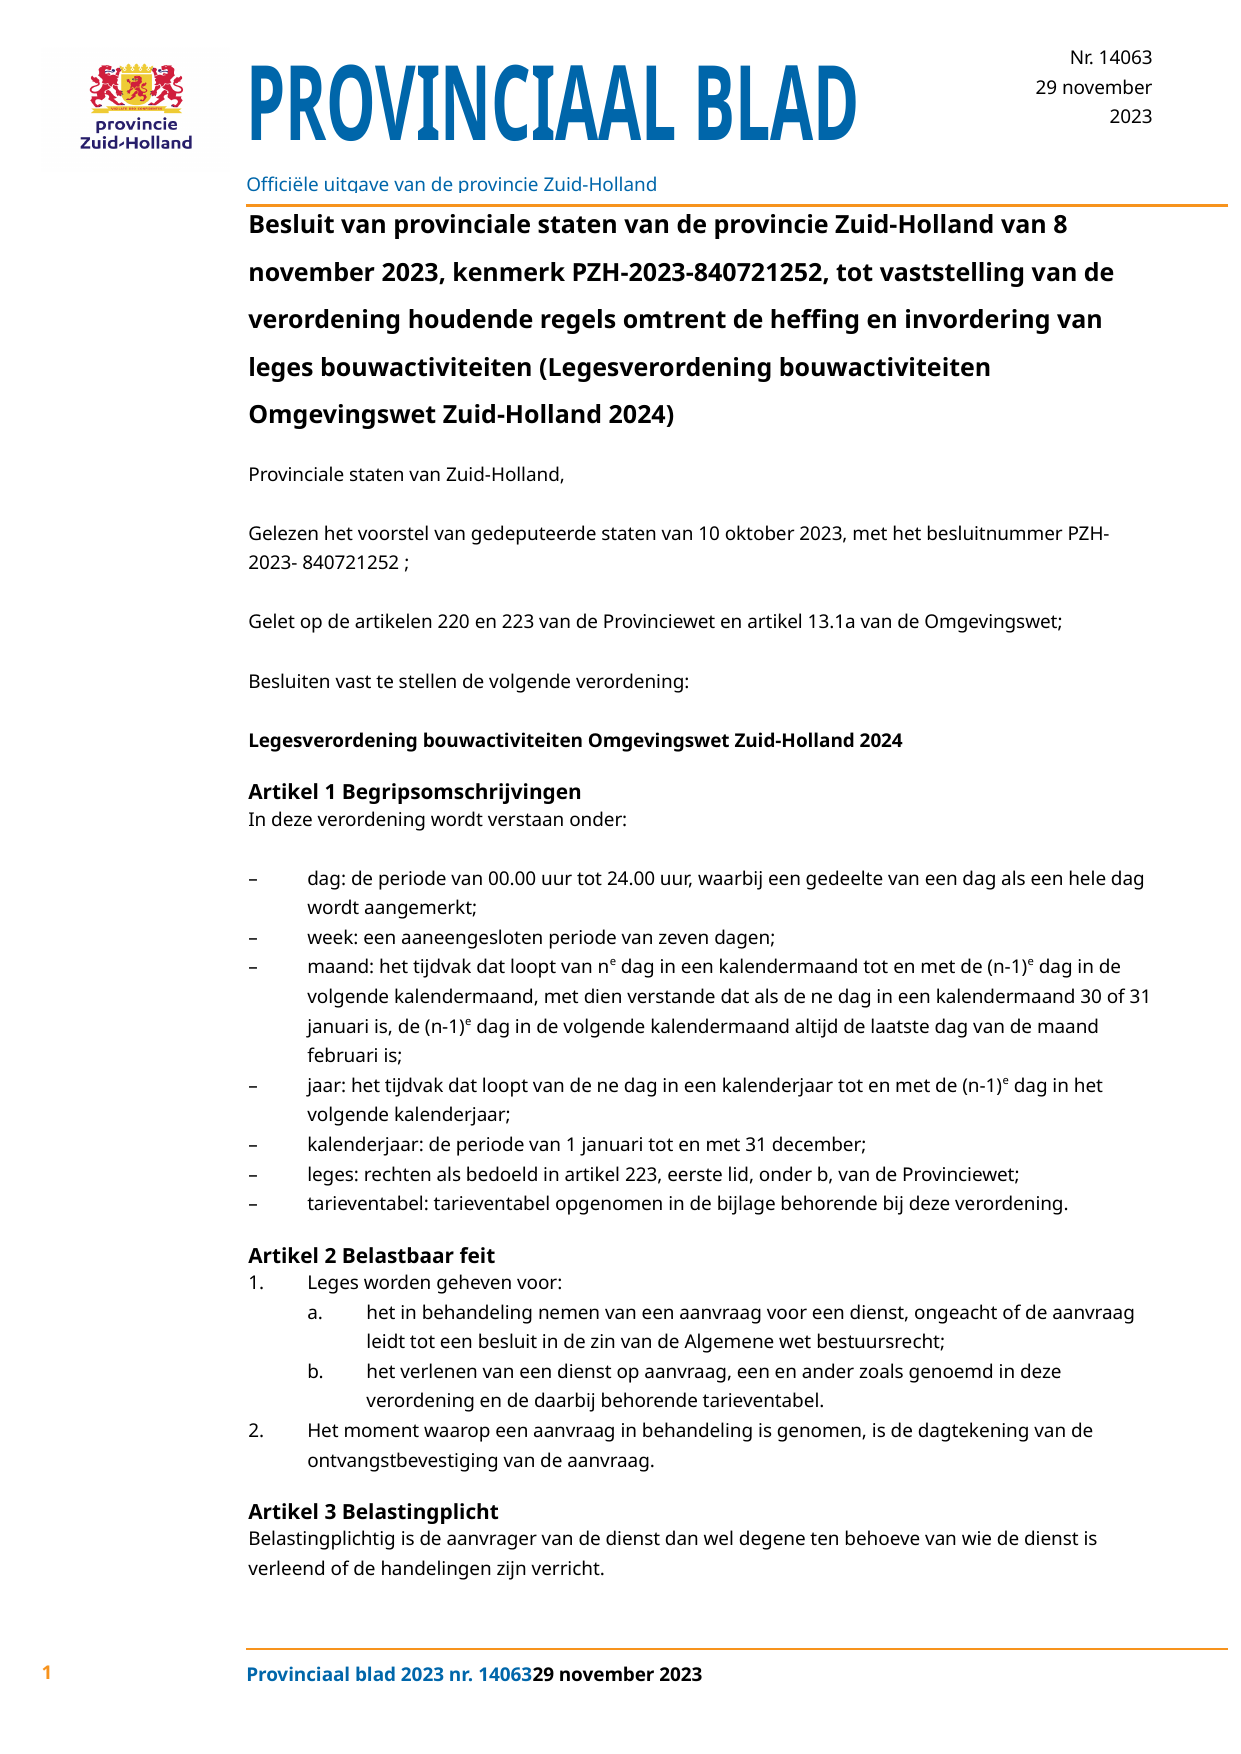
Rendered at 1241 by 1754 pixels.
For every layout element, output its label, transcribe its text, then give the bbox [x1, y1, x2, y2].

list week: een aaneengesloten periode van zeven dagen; [248, 924, 1152, 950]
text Gelezen het voorstel van gedeputeerde staten van 10 oktober 2023, met het besluitnummer PZH-2023- 840721252 ; [248, 520, 1152, 575]
list het in behandeling nemen van een aanvraag voor een dienst, ongeacht of de aanvraag leidt tot een besluit in de zin van de Algemene wet bestuursrecht; [307, 1299, 1152, 1354]
list leges: rechten als bedoeld in artikel 223, eerste lid, onder b, van de Provinciewet; [248, 1161, 1152, 1187]
list maand: het tijdvak dat loopt van ne dag in een kalendermaand tot en met de (n-1)e dag in de volgende kalendermaand, met dien verstande dat als de ne dag in een kalendermaand 30 of 31 januari is, de (n-1)e dag in de volgende kalendermaand altijd de laatste dag van de maand februari is; [248, 954, 1152, 1068]
text Besluiten vast te stellen de volgende verordening: [248, 668, 1152, 693]
text Besluit van provinciale staten van de provincie Zuid-Holland van 8 november 2023, kenmerk PZH-2023-840721252, tot vaststelling van de verordening houdende regels omtrent de heffing en invordering van leges bouwactiviteiten (Legesverordening bouwactiviteiten Omgevingswet Zuid-Holland 2024) [248, 207, 1152, 431]
text In deze verordening wordt verstaan onder: [248, 806, 1152, 832]
list kalenderjaar: de periode van 1 januari tot en met 31 december; [248, 1131, 1152, 1157]
text Belastingplichtig is de aanvrager van de dienst dan wel degene ten behoeve van wie de dienst is verleend of de handelingen zijn verricht. [248, 1526, 1152, 1581]
list jaar: het tijdvak dat loopt van de ne dag in een kalenderjaar tot en met de (n-1)e dag in het volgende kalenderjaar; [248, 1072, 1152, 1127]
text Provinciale staten van Zuid-Holland, [248, 461, 1152, 486]
text Legesverordening bouwactiviteiten Omgevingswet Zuid-Holland 2024 [248, 727, 1152, 753]
list Het moment waarop een aanvraag in behandeling is genomen, is de dagtekening van de ontvangstbevestiging van de aanvraag. [248, 1417, 1152, 1472]
text Artikel 2 Belastbaar feit [248, 1241, 1152, 1269]
list het verlenen van een dienst op aanvraag, een en ander zoals genoemd in deze verordening en de daarbij behorende tarieventabel. [307, 1358, 1152, 1413]
list tarieventabel: tarieventabel opgenomen in de bijlage behorende bij deze verordening. [248, 1190, 1152, 1216]
picture [41, 47, 231, 172]
list Leges worden geheven voor: [248, 1269, 1152, 1295]
text Gelet op de artikelen 220 en 223 van de Provinciewet en artikel 13.1a van de Omgevingswet; [248, 609, 1152, 634]
list dag: de periode van 00.00 uur tot 24.00 uur, waarbij een gedeelte van een dag als een hele dag wordt aangemerkt; [248, 865, 1152, 920]
text Artikel 3 Belastingplicht [248, 1497, 1152, 1526]
text Artikel 1 Begripsomschrijvingen [248, 777, 1152, 806]
